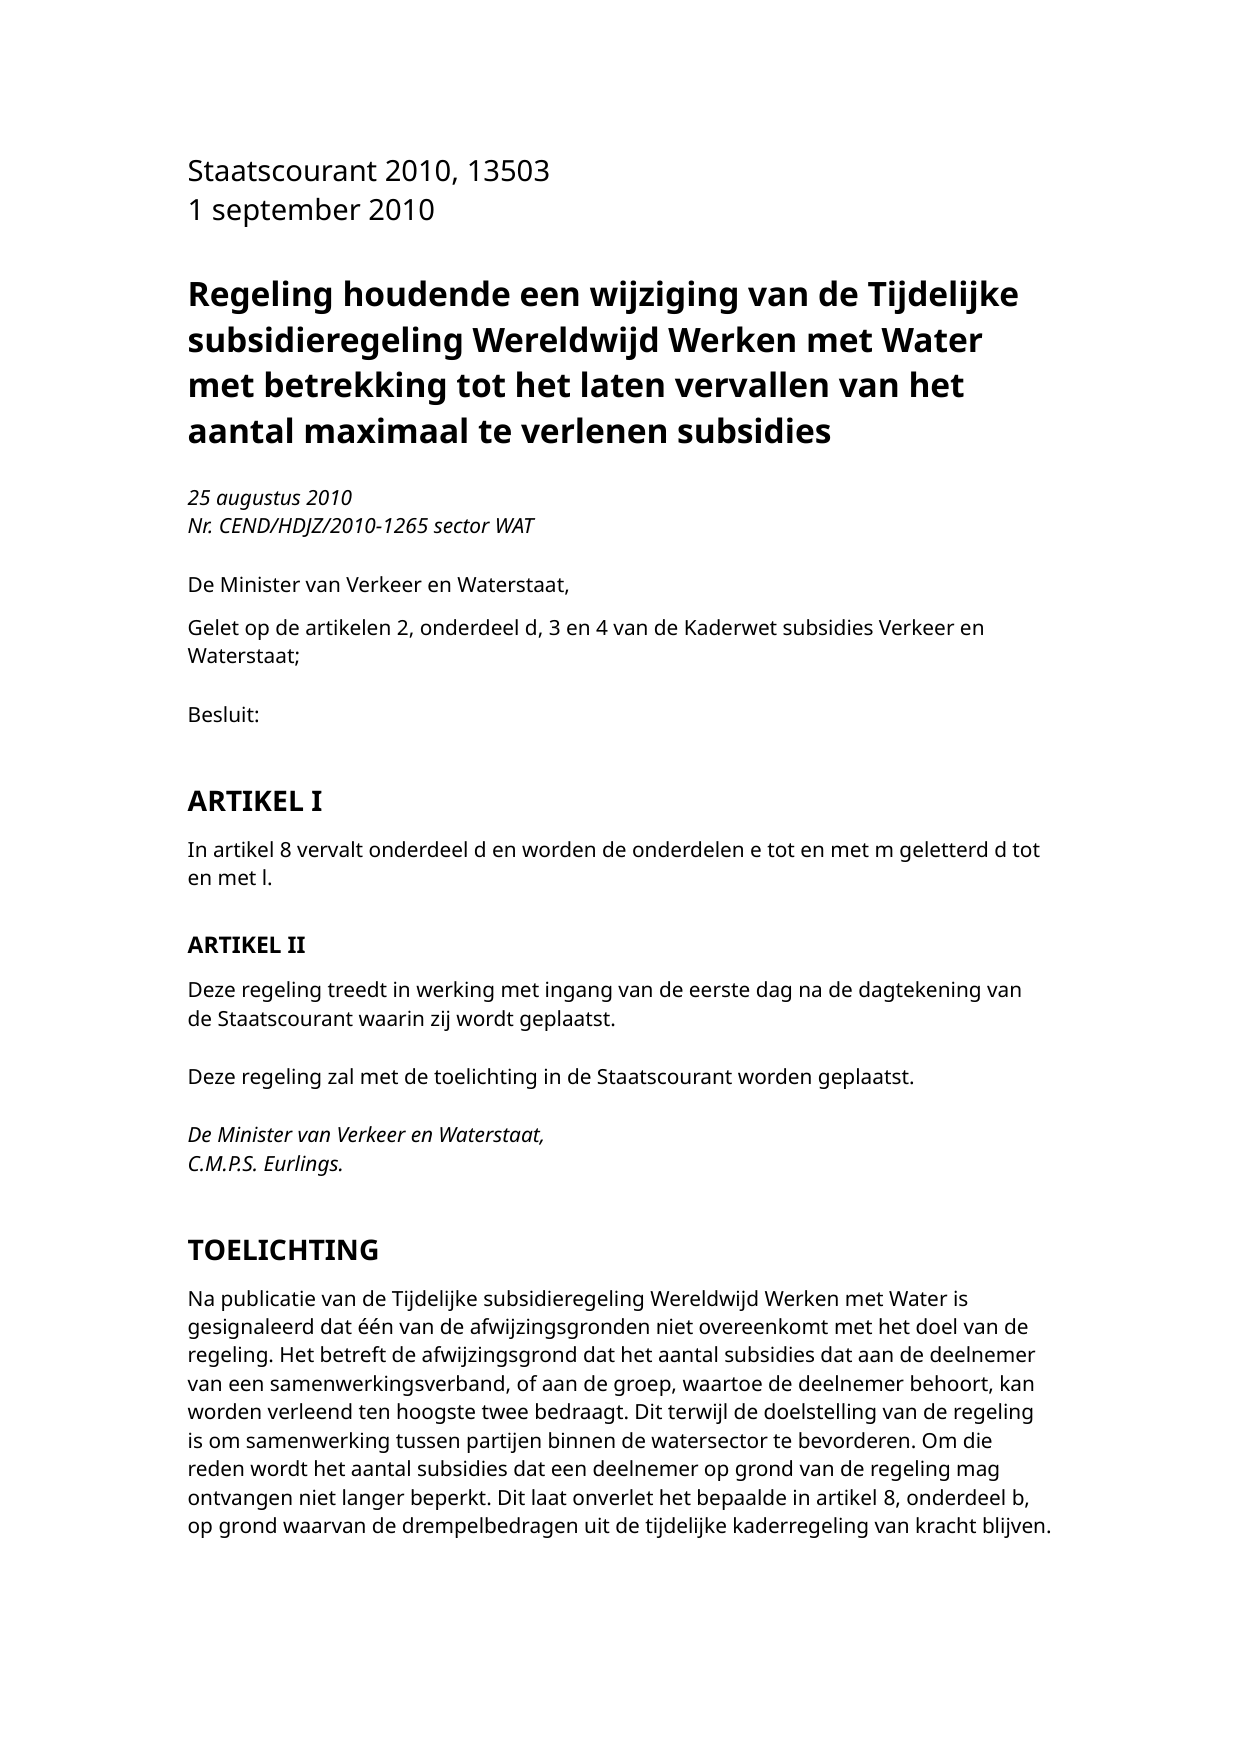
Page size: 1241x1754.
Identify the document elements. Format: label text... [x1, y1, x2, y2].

text C.M.P.S. Eurlings. [187, 1149, 1053, 1177]
text De Minister van Verkeer en Waterstaat, [187, 1121, 1053, 1149]
text Gelet op de artikelen 2, onderdeel d, 3 en 4 van de Kaderwet subsidies Verkeer en Waterstaat; [187, 613, 1053, 670]
subtitle ARTIKEL II [187, 929, 1053, 960]
text De Minister van Verkeer en Waterstaat, [187, 570, 1053, 598]
text Nr. CEND/HDJZ/2010-1265 sector WAT [187, 511, 1053, 540]
text Besluit: [187, 700, 1053, 728]
subtitle TOELICHTING [187, 1230, 1053, 1269]
text Staatscourant 2010, 13503 [187, 150, 1053, 190]
text Deze regeling treedt in werking met ingang van de eerste dag na de dagtekening van de Staatscourant waarin zij wordt geplaatst. [187, 975, 1053, 1032]
text 25 augustus 2010 [187, 483, 1053, 511]
subtitle Regeling houdende een wijziging van de Tijdelijke subsidieregeling Wereldwijd Werken met Water met betrekking tot het laten vervallen van het aantal maximaal te verlenen subsidies [187, 271, 1053, 453]
subtitle ARTIKEL I [187, 781, 1053, 820]
text 1 september 2010 [187, 190, 1053, 229]
text Deze regeling zal met de toelichting in de Staatscourant worden geplaatst. [187, 1062, 1053, 1091]
text Na publicatie van de Tijdelijke subsidieregeling Wereldwijd Werken met Water is gesignaleerd dat één van de afwijzingsgronden niet overeenkomt met het doel van de regeling. Het betreft de afwijzingsgrond dat het aantal subsidies dat aan de deelnemer van een samenwerkingsverband, of aan de groep, waartoe de deelnemer behoort, kan worden verleend ten hoogste twee bedraagt. Dit terwijl de doelstelling van de regeling is om samenwerking tussen partijen binnen de watersector te bevorderen. Om die reden wordt het aantal subsidies dat een deelnemer op grond van de regeling mag ontvangen niet langer beperkt. Dit laat onverlet het bepaalde in artikel 8, onderdeel b, op grond waarvan de drempelbedragen uit de tijdelijke kaderregeling van kracht blijven. [187, 1284, 1053, 1539]
text In artikel 8 vervalt onderdeel d en worden de onderdelen e tot en met m geletterd d tot en met l. [187, 835, 1053, 892]
